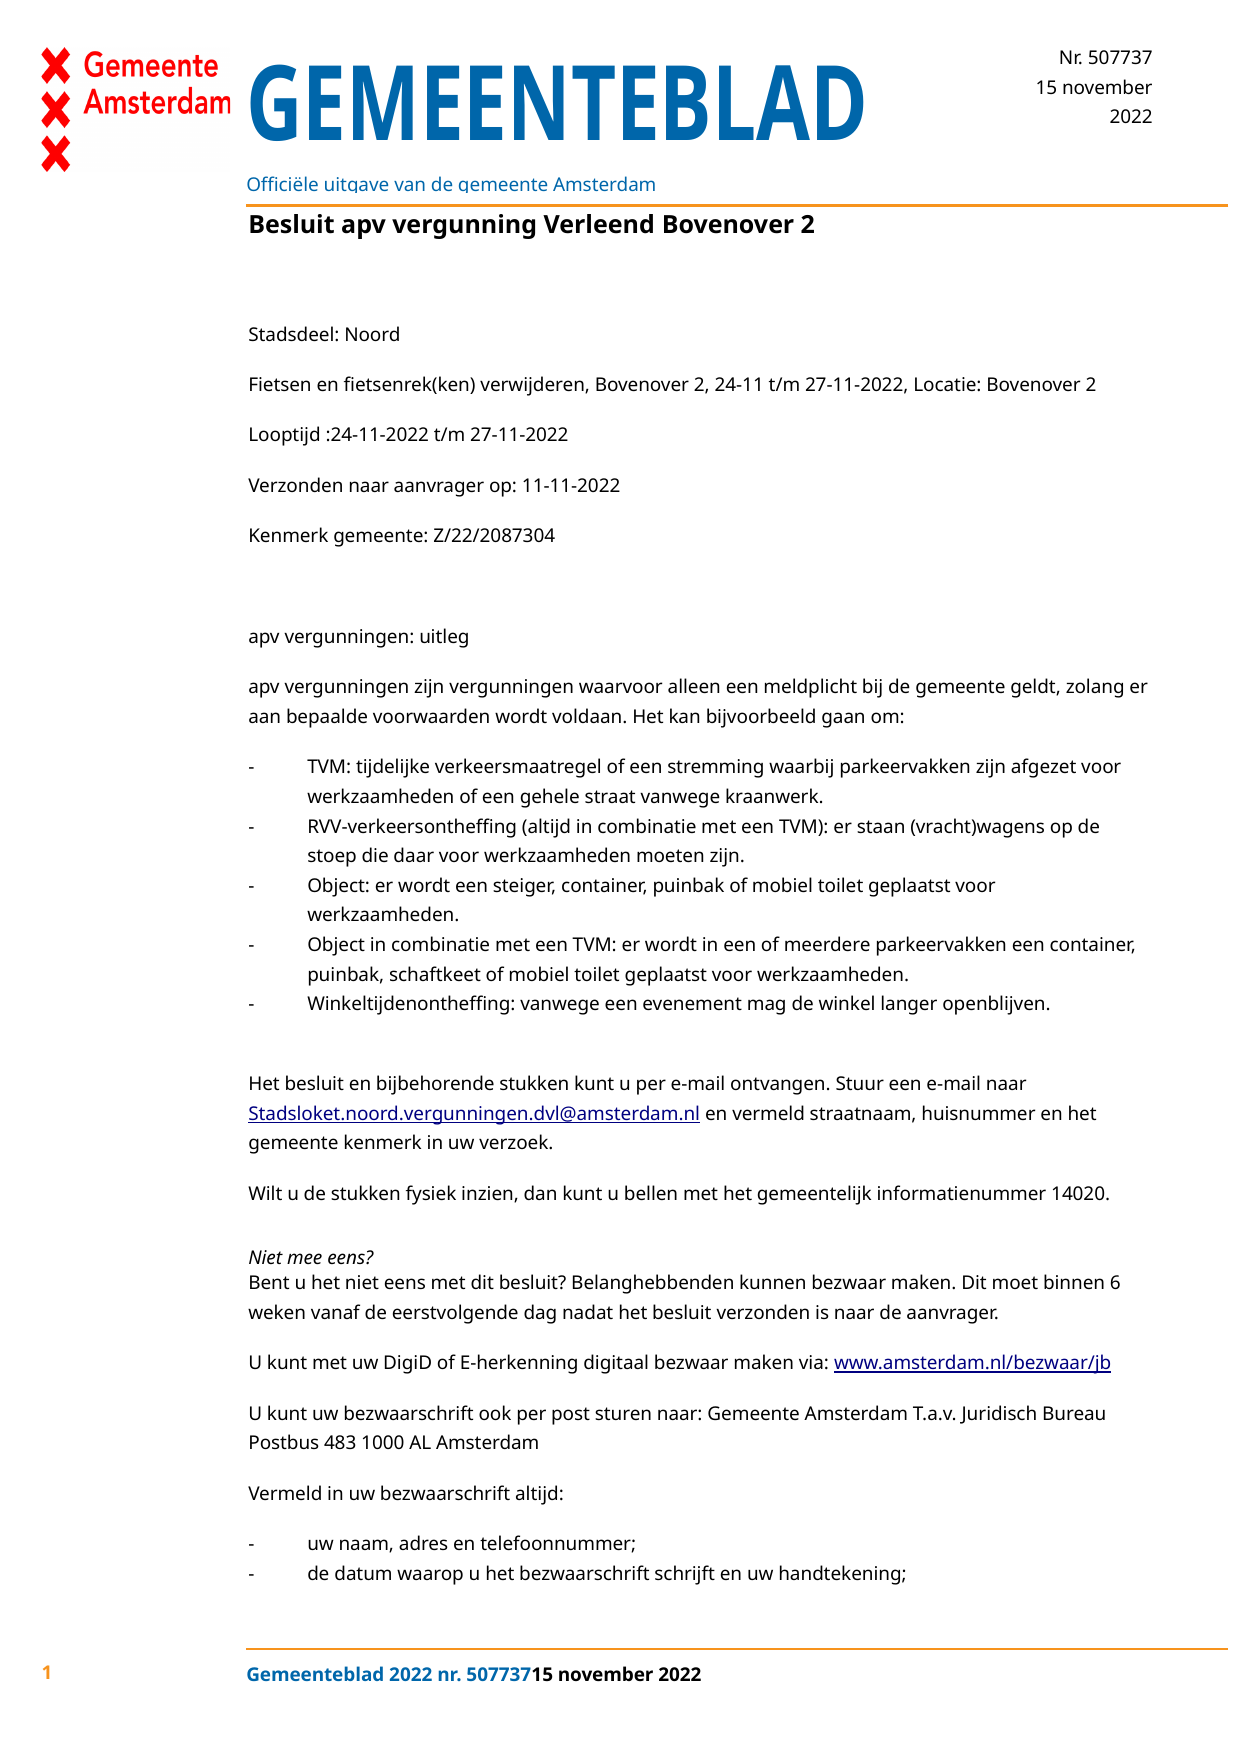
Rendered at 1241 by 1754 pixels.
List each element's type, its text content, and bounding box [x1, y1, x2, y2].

text Looptijd :24-11-2022 t/m 27-11-2022 [248, 422, 1152, 447]
text apv vergunningen: uitleg [248, 623, 1152, 649]
text U kunt met uw DigiD of E-herkenning digitaal bezwaar maken via: www.amsterdam.nl/bezwaar/jb [248, 1349, 1152, 1375]
list Winkeltijdenontheffing: vanwege een evenement mag de winkel langer openblijven. [248, 990, 1152, 1016]
list uw naam, adres en telefoonnummer; [248, 1530, 1152, 1556]
text Stadsdeel: Noord [248, 321, 1152, 346]
text Kenmerk gemeente: Z/22/2087304 [248, 522, 1152, 548]
list Object in combinatie met een TVM: er wordt in een of meerdere parkeervakken een container, puinbak, schaftkeet of mobiel toilet geplaatst voor werkzaamheden. [248, 931, 1152, 986]
text Fietsen en fietsenrek(ken) verwijderen, Bovenover 2, 24-11 t/m 27-11-2022, Locatie: Bovenover 2 [248, 371, 1152, 397]
list Object: er wordt een steiger, container, puinbak of mobiel toilet geplaatst voor werkzaamheden. [248, 872, 1152, 927]
picture [41, 47, 231, 172]
text Bent u het niet eens met dit besluit? Belanghebbenden kunnen bezwaar maken. Dit moet binnen 6 weken vanaf de eerstvolgende dag nadat het besluit verzonden is naar de aanvrager. [248, 1269, 1152, 1325]
list de datum waarop u het bezwaarschrift schrijft en uw handtekening; [248, 1560, 1152, 1586]
text apv vergunningen zijn vergunningen waarvoor alleen een meldplicht bij de gemeente geldt, zolang er aan bepaalde voorwaarden wordt voldaan. Het kan bijvoorbeeld gaan om: [248, 674, 1152, 729]
text Wilt u de stukken fysiek inzien, dan kunt u bellen met het gemeentelijk informatienummer 14020. [248, 1180, 1152, 1206]
text Besluit apv vergunning Verleend Bovenover 2 [248, 207, 1152, 241]
list TVM: tijdelijke verkeersmaatregel of een stremming waarbij parkeervakken zijn afgezet voor werkzaamheden of een gehele straat vanwege kraanwerk. [248, 754, 1152, 809]
list RVV-verkeersontheffing (altijd in combinatie met een TVM): er staan (vracht)wagens op de stoep die daar voor werkzaamheden moeten zijn. [248, 813, 1152, 868]
text U kunt uw bezwaarschrift ook per post sturen naar: Gemeente Amsterdam T.a.v. Juridisch Bureau Postbus 483 1000 AL Amsterdam [248, 1400, 1152, 1455]
text Verzonden naar aanvrager op: 11-11-2022 [248, 472, 1152, 498]
text Vermeld in uw bezwaarschrift altijd: [248, 1480, 1152, 1506]
text Niet mee eens? [248, 1244, 1152, 1269]
text Het besluit en bijbehorende stukken kunt u per e-mail ontvangen. Stuur een e-mail naar Stadsloket.noord.vergunningen.dvl@amsterdam.nl en vermeld straatnaam, huisnummer en het gemeente kenmerk in uw verzoek. [248, 1070, 1152, 1155]
